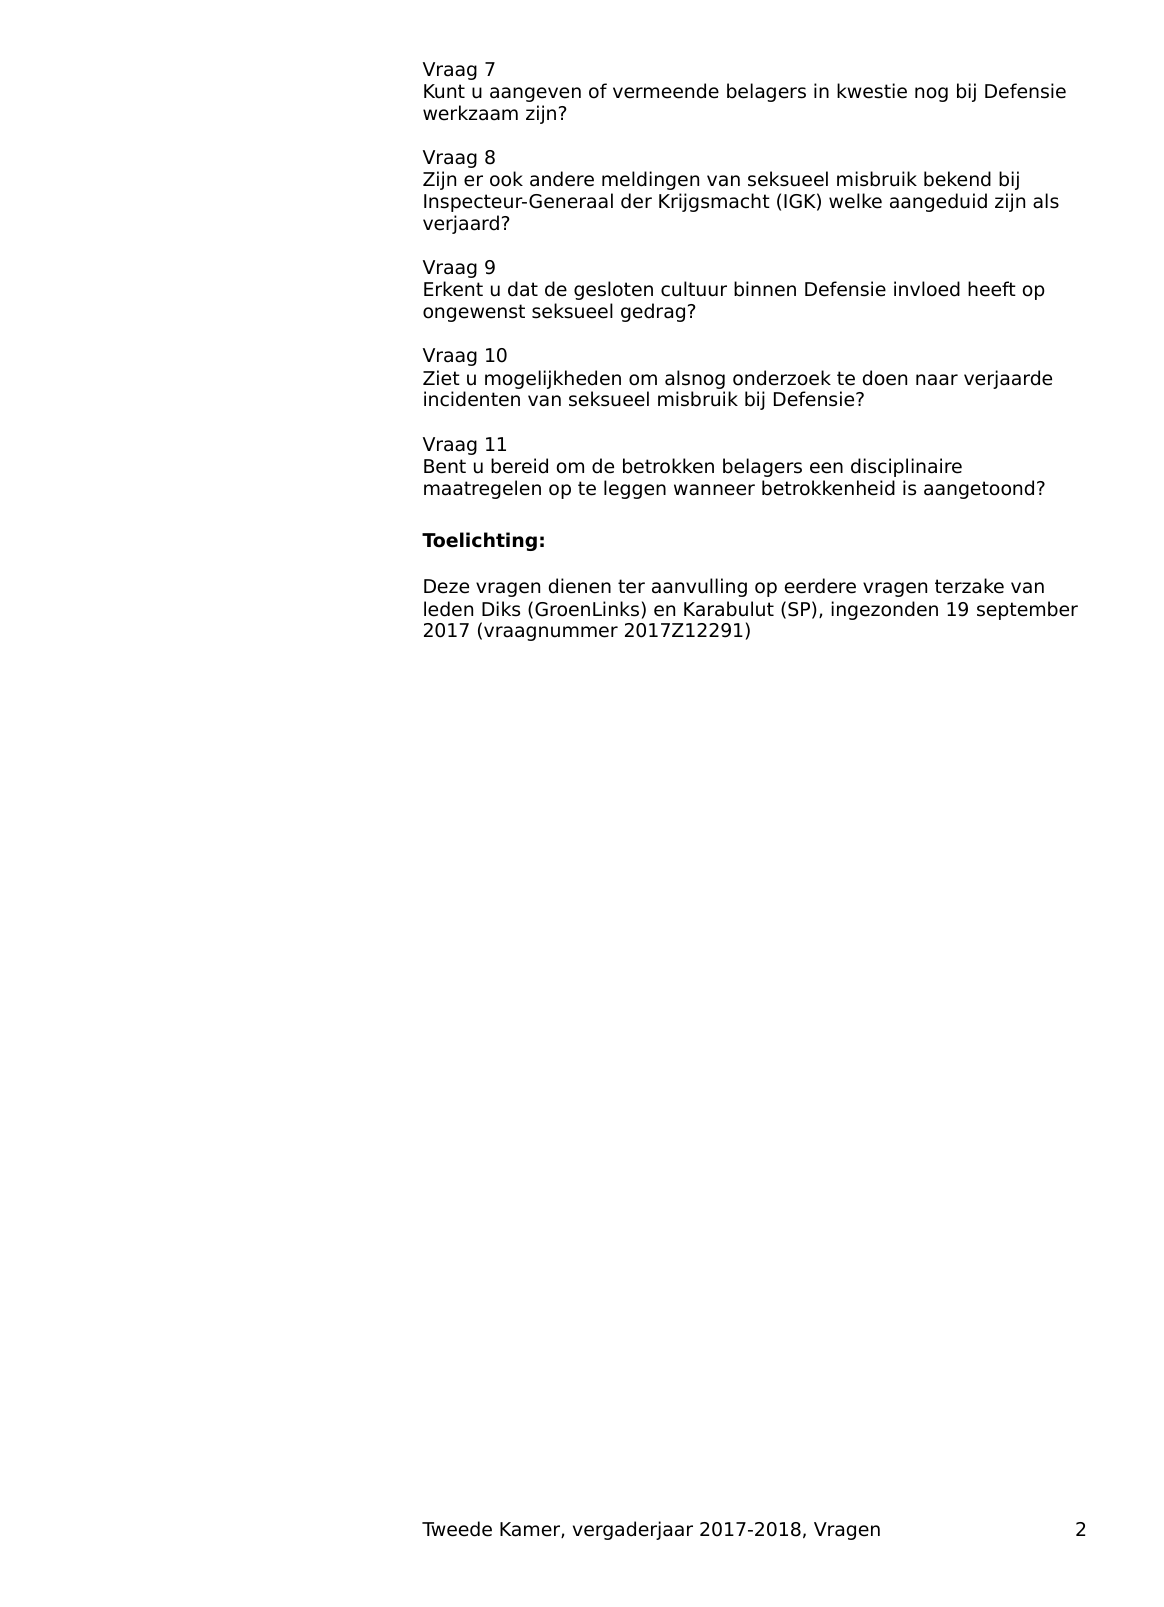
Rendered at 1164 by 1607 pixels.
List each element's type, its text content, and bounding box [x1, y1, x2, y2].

subtitle Toelichting: [422, 529, 1087, 551]
text Vraag 11 [422, 433, 1087, 456]
text Vraag 10 [422, 345, 1087, 367]
text Kunt u aangeven of vermeende belagers in kwestie nog bij Defensie werkzaam zijn? [422, 81, 1087, 125]
text Deze vragen dienen ter aanvulling op eerdere vragen terzake van leden Diks (GroenLinks) en Karabulut (SP), ingezonden 19 september 2017 (vraagnummer 2017Z12291) [422, 576, 1087, 642]
text Erkent u dat de gesloten cultuur binnen Defensie invloed heeft op ongewenst seksueel gedrag? [422, 279, 1087, 323]
text Vraag 9 [422, 257, 1087, 279]
text Ziet u mogelijkheden om alsnog onderzoek te doen naar verjaarde incidenten van seksueel misbruik bij Defensie? [422, 367, 1087, 411]
text Vraag 8 [422, 147, 1087, 169]
text Zijn er ook andere meldingen van seksueel misbruik bekend bij Inspecteur-Generaal der Krijgsmacht (IGK) welke aangeduid zijn als verjaard? [422, 169, 1087, 235]
text Bent u bereid om de betrokken belagers een disciplinaire maatregelen op te leggen wanneer betrokkenheid is aangetoond? [422, 456, 1087, 499]
text Vraag 7 [422, 59, 1087, 81]
